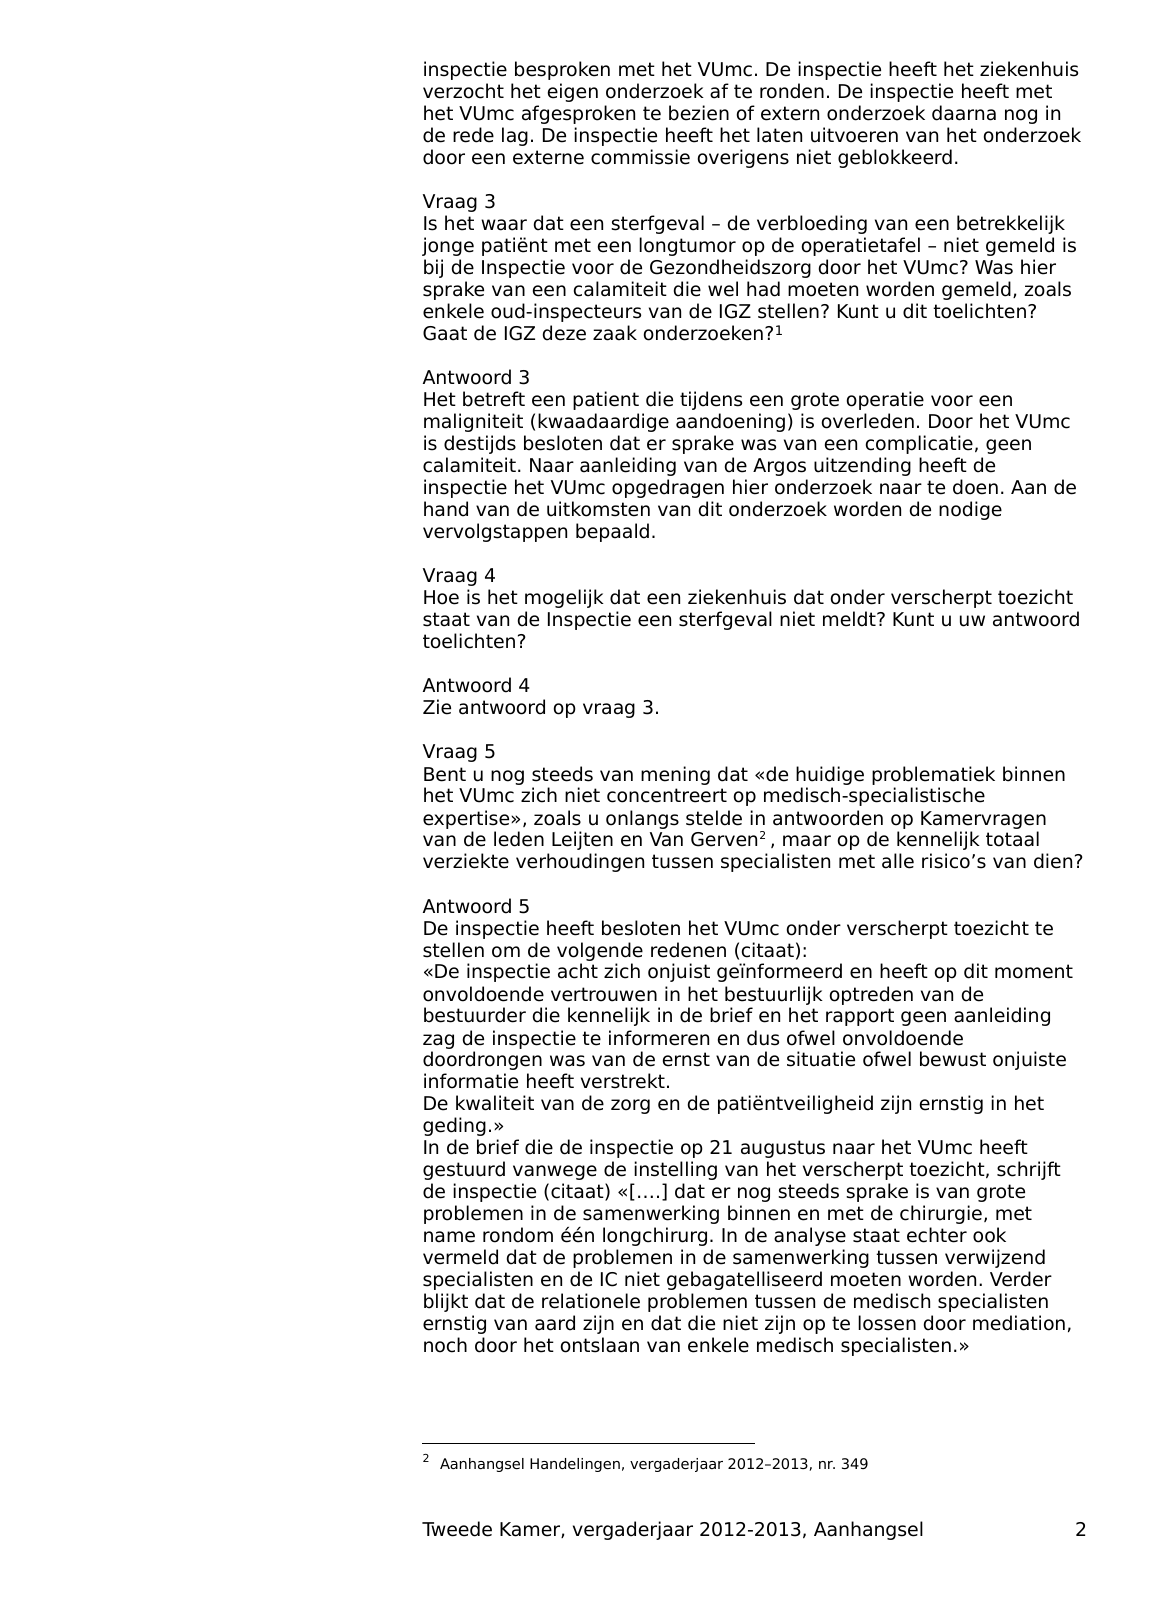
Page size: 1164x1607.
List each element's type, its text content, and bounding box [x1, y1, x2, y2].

text Vraag 5 [422, 741, 1087, 763]
text Vraag 4 [422, 565, 1087, 587]
text Antwoord 5 [422, 896, 1087, 917]
text «De inspectie acht zich onjuist geïnformeerd en heeft op dit moment onvoldoende vertrouwen in het bestuurlijk optreden van de bestuurder die kennelijk in de brief en het rapport geen aanleiding zag de inspectie te informeren en dus ofwel onvoldoende doordrongen was van de ernst van de situatie ofwel bewust onjuiste informatie heeft verstrekt. [422, 961, 1087, 1093]
text De kwaliteit van de zorg en de patiëntveiligheid zijn ernstig in het geding.» [422, 1093, 1087, 1137]
text Antwoord 4 [422, 675, 1087, 697]
text Zie antwoord op vraag 3. [422, 697, 1087, 719]
text Is het waar dat een sterfgeval – de verbloeding van een betrekkelijk jonge patiënt met een longtumor op de operatietafel – niet gemeld is bij de Inspectie voor de Gezondheidszorg door het VUmc? Was hier sprake van een calamiteit die wel had moeten worden gemeld, zoals enkele oud-inspecteurs van de IGZ stellen? Kunt u dit toelichten? Gaat de IGZ deze zaak onderzoeken?1 [422, 213, 1087, 345]
text De inspectie heeft besloten het VUmc onder verscherpt toezicht te stellen om de volgende redenen (citaat): [422, 917, 1087, 961]
text inspectie besproken met het VUmc. De inspectie heeft het ziekenhuis verzocht het eigen onderzoek af te ronden. De inspectie heeft met het VUmc afgesproken te bezien of extern onderzoek daarna nog in de rede lag. De inspectie heeft het laten uitvoeren van het onderzoek door een externe commissie overigens niet geblokkeerd. [422, 59, 1087, 169]
text Aanhangsel Handelingen, vergaderjaar 2012–2013, nr. 349 [422, 1452, 1087, 1474]
text Vraag 3 [422, 191, 1087, 213]
text Hoe is het mogelijk dat een ziekenhuis dat onder verscherpt toezicht staat van de Inspectie een sterfgeval niet meldt? Kunt u uw antwoord toelichten? [422, 587, 1087, 653]
text Bent u nog steeds van mening dat «de huidige problematiek binnen het VUmc zich niet concentreert op medisch-specialistische expertise», zoals u onlangs stelde in antwoorden op Kamervragen van de leden Leijten en Van Gerven, maar op de kennelijk totaal verziekte verhoudingen tussen specialisten met alle risico’s van dien? [422, 763, 1087, 873]
text Het betreft een patient die tijdens een grote operatie voor een maligniteit (kwaadaardige aandoening) is overleden. Door het VUmc is destijds besloten dat er sprake was van een complicatie, geen calamiteit. Naar aanleiding van de Argos uitzending heeft de inspectie het VUmc opgedragen hier onderzoek naar te doen. Aan de hand van de uitkomsten van dit onderzoek worden de nodige vervolgstappen bepaald. [422, 389, 1087, 543]
text In de brief die de inspectie op 21 augustus naar het VUmc heeft gestuurd vanwege de instelling van het verscherpt toezicht, schrijft de inspectie (citaat) «[….] dat er nog steeds sprake is van grote problemen in de samenwerking binnen en met de chirurgie, met name rondom één longchirurg. In de analyse staat echter ook vermeld dat de problemen in de samenwerking tussen verwijzend specialisten en de IC niet gebagatelliseerd moeten worden. Verder blijkt dat de relationele problemen tussen de medisch specialisten ernstig van aard zijn en dat die niet zijn op te lossen door mediation, noch door het ontslaan van enkele medisch specialisten.» [422, 1137, 1087, 1357]
text Antwoord 3 [422, 367, 1087, 389]
